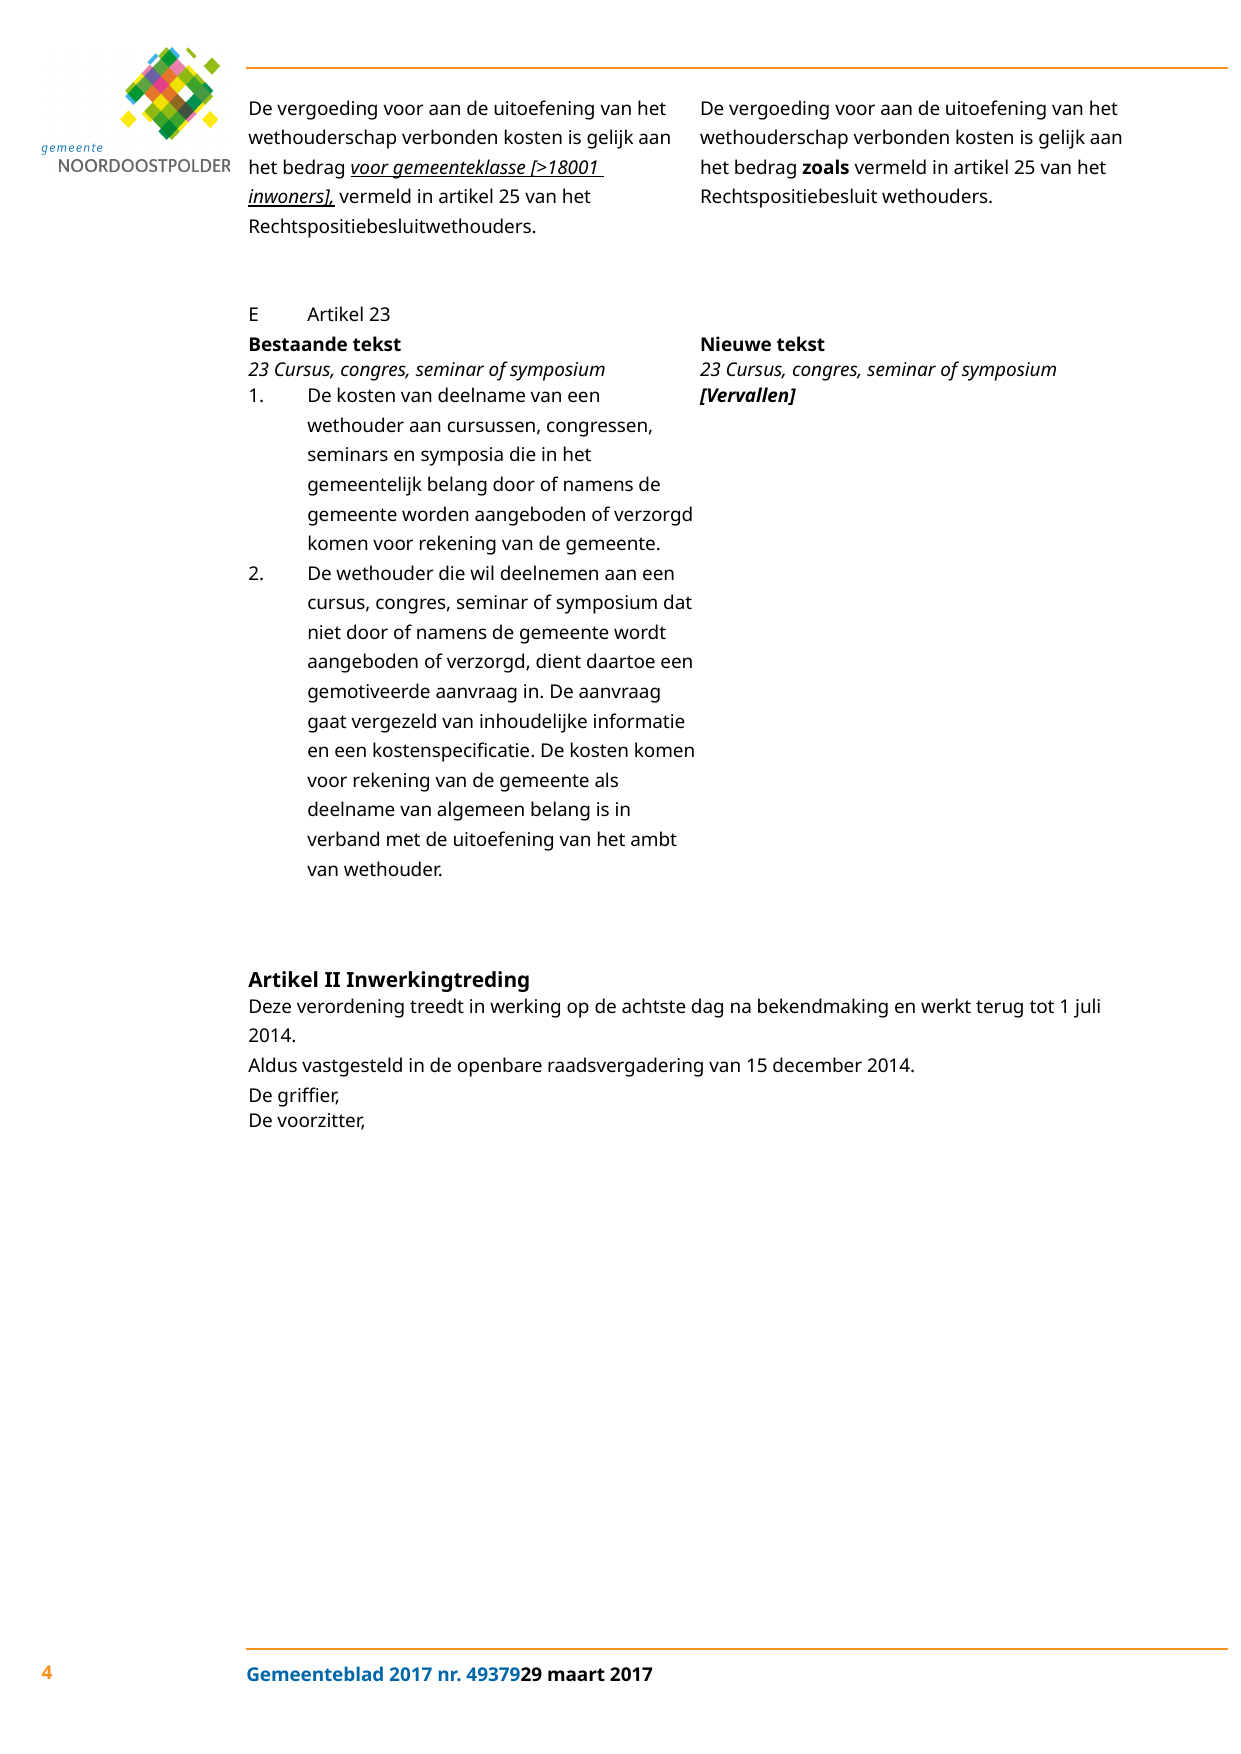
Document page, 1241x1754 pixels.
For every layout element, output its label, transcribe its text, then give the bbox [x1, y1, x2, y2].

table_header Nieuwe tekst [700, 331, 1152, 357]
table_cell De vergoeding voor aan de uitoefening van het wethouderschap verbonden kosten is gelijk aan het bedrag zoals vermeld in artikel 25 van het Rechtspositiebesluit wethouders. [700, 95, 1152, 268]
text De griffier, [248, 1082, 1152, 1108]
table_cell De kosten van deelname van een wethouder aan cursussen, congressen, seminars en symposia die in het gemeentelijk belang door of namens de gemeente worden aangeboden of verzorgd komen voor rekening van de gemeente. De wethouder die wil deelnemen aan een cursus, congres, seminar of symposium dat niet door of namens de gemeente wordt aangeboden of verzorgd, dient daartoe een gemotiveerde aanvraag in. De aanvraag gaat vergezeld van inhoudelijke informatie en een kostenspecificatie. De kosten komen voor rekening van de gemeente als deelname van algemeen belang is in verband met de uitoefening van het ambt van wethouder. [248, 383, 700, 911]
table_cell 23 Cursus, congres, seminar of symposium [248, 357, 700, 382]
table_cell 23 Cursus, congres, seminar of symposium [700, 357, 1152, 382]
text Artikel II Inwerkingtreding [248, 965, 1152, 993]
picture [41, 47, 231, 172]
list Artikel 23 [248, 301, 1152, 327]
table_header Bestaande tekst [248, 331, 700, 357]
text Deze verordening treedt in werking op de achtste dag na bekendmaking en werkt terug tot 1 juli 2014. [248, 993, 1152, 1048]
table_cell De vergoeding voor aan de uitoefening van het wethouderschap verbonden kosten is gelijk aan het bedrag voor gemeenteklasse [>18001 inwoners], vermeld in artikel 25 van het Rechtspositiebesluitwethouders. [248, 95, 700, 268]
text Aldus vastgesteld in de openbare raadsvergadering van 15 december 2014. [248, 1052, 1152, 1078]
text De voorzitter, [248, 1108, 1152, 1133]
table_cell [Vervallen] [700, 383, 1152, 911]
